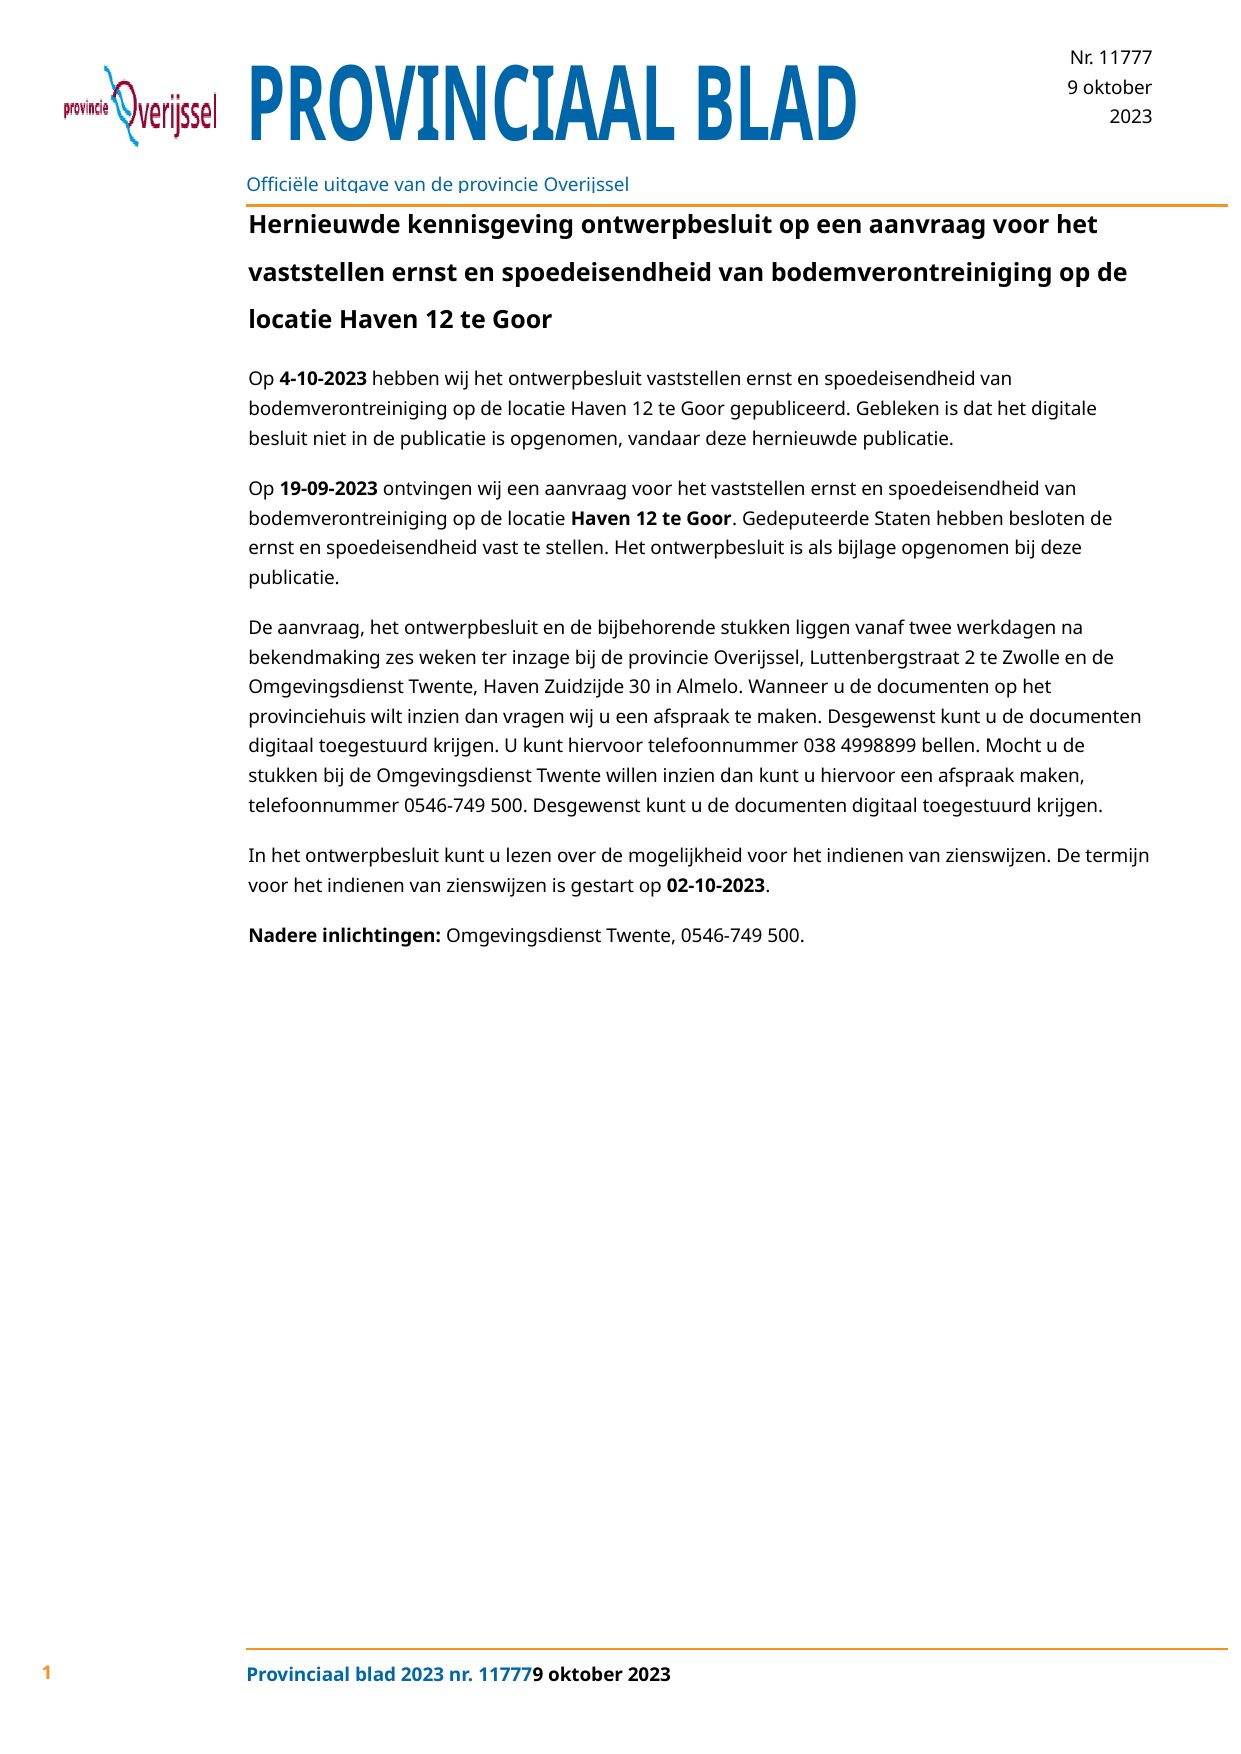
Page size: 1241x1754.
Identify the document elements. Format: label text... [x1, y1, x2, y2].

text Op 19-09-2023 ontvingen wij een aanvraag voor het vaststellen ernst en spoedeisendheid van bodemverontreiniging op de locatie Haven 12 te Goor. Gedeputeerde Staten hebben besloten de ernst en spoedeisendheid vast te stellen. Het ontwerpbesluit is als bijlage opgenomen bij deze publicatie. [248, 475, 1152, 589]
text Hernieuwde kennisgeving ontwerpbesluit op een aanvraag voor het vaststellen ernst en spoedeisendheid van bodemverontreiniging op de locatie Haven 12 te Goor [248, 207, 1152, 336]
text Op 4-10-2023 hebben wij het ontwerpbesluit vaststellen ernst en spoedeisendheid van bodemverontreiniging op de locatie Haven 12 te Goor gepubliceerd. Gebleken is dat het digitale besluit niet in de publicatie is opgenomen, vandaar deze hernieuwde publicatie. [248, 366, 1152, 450]
picture [41, 47, 231, 172]
text De aanvraag, het ontwerpbesluit en de bijbehorende stukken liggen vanaf twee werkdagen na bekendmaking zes weken ter inzage bij de provincie Overijssel, Luttenbergstraat 2 te Zwolle en de Omgevingsdienst Twente, Haven Zuidzijde 30 in Almelo. Wanneer u de documenten op het provinciehuis wilt inzien dan vragen wij u een afspraak te maken. Desgewenst kunt u de documenten digitaal toegestuurd krijgen. U kunt hiervoor telefoonnummer 038 4998899 bellen. Mocht u de stukken bij de Omgevingsdienst Twente willen inzien dan kunt u hiervoor een afspraak maken, telefoonnummer 0546-749 500. Desgewenst kunt u de documenten digitaal toegestuurd krijgen. [248, 614, 1152, 817]
text In het ontwerpbesluit kunt u lezen over de mogelijkheid voor het indienen van zienswijzen. De termijn voor het indienen van zienswijzen is gestart op 02-10-2023. [248, 842, 1152, 897]
text Nadere inlichtingen: Omgevingsdienst Twente, 0546-749 500. [248, 922, 1152, 948]
